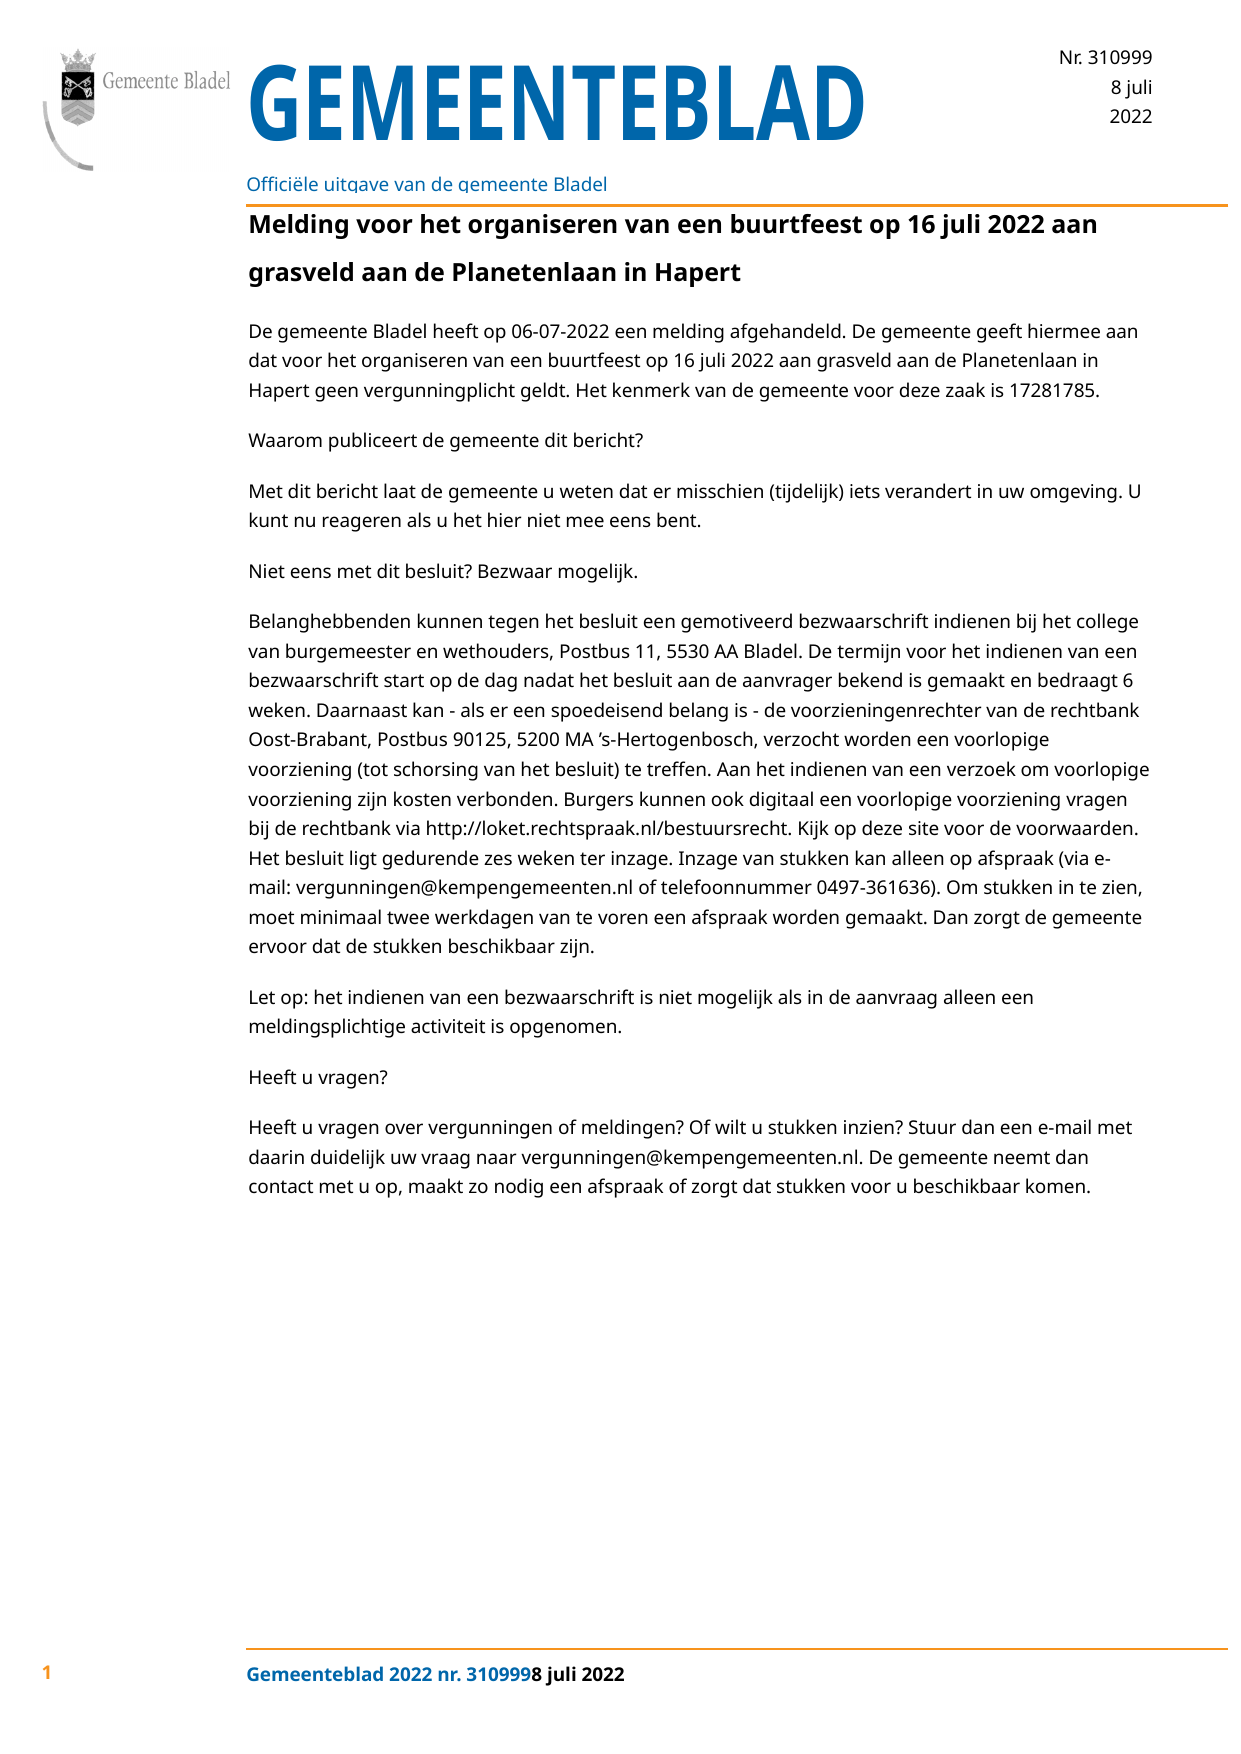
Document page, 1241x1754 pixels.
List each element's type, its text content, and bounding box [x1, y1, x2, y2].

text Belanghebbenden kunnen tegen het besluit een gemotiveerd bezwaarschrift indienen bij het college van burgemeester en wethouders, Postbus 11, 5530 AA Bladel. De termijn voor het indienen van een bezwaarschrift start op de dag nadat het besluit aan de aanvrager bekend is gemaakt en bedraagt 6 weken. Daarnaast kan - als er een spoedeisend belang is - de voorzieningenrechter van de rechtbank Oost-Brabant, Postbus 90125, 5200 MA ’s-Hertogenbosch, verzocht worden een voorlopige voorziening (tot schorsing van het besluit) te treffen. Aan het indienen van een verzoek om voorlopige voorziening zijn kosten verbonden. Burgers kunnen ook digitaal een voorlopige voorziening vragen bij de rechtbank via http://loket.rechtspraak.nl/bestuursrecht. Kijk op deze site voor de voorwaarden. Het besluit ligt gedurende zes weken ter inzage. Inzage van stukken kan alleen op afspraak (via e-mail: vergunningen@kempengemeenten.nl of telefoonnummer 0497-361636). Om stukken in te zien, moet minimaal twee werkdagen van te voren een afspraak worden gemaakt. Dan zorgt de gemeente ervoor dat de stukken beschikbaar zijn. [248, 608, 1152, 959]
text Heeft u vragen over vergunningen of meldingen? Of wilt u stukken inzien? Stuur dan een e-mail met daarin duidelijk uw vraag naar vergunningen@kempengemeenten.nl. De gemeente neemt dan contact met u op, maakt zo nodig een afspraak of zorgt dat stukken voor u beschikbaar komen. [248, 1114, 1152, 1199]
picture [41, 47, 231, 172]
text De gemeente Bladel heeft op 06-07-2022 een melding afgehandeld. De gemeente geeft hiermee aan dat voor het organiseren van een buurtfeest op 16 juli 2022 aan grasveld aan de Planetenlaan in Hapert geen vergunningplicht geldt. Het kenmerk van de gemeente voor deze zaak is 17281785. [248, 318, 1152, 403]
text Niet eens met dit besluit? Bezwaar mogelijk. [248, 558, 1152, 584]
text Let op: het indienen van een bezwaarschrift is niet mogelijk als in de aanvraag alleen een meldingsplichtige activiteit is opgenomen. [248, 984, 1152, 1039]
text Melding voor het organiseren van een buurtfeest op 16 juli 2022 aan grasveld aan de Planetenlaan in Hapert [248, 207, 1152, 288]
text Heeft u vragen? [248, 1064, 1152, 1090]
text Waarom publiceert de gemeente dit bericht? [248, 427, 1152, 453]
text Met dit bericht laat de gemeente u weten dat er misschien (tijdelijk) iets verandert in uw omgeving. U kunt nu reageren als u het hier niet mee eens bent. [248, 478, 1152, 533]
